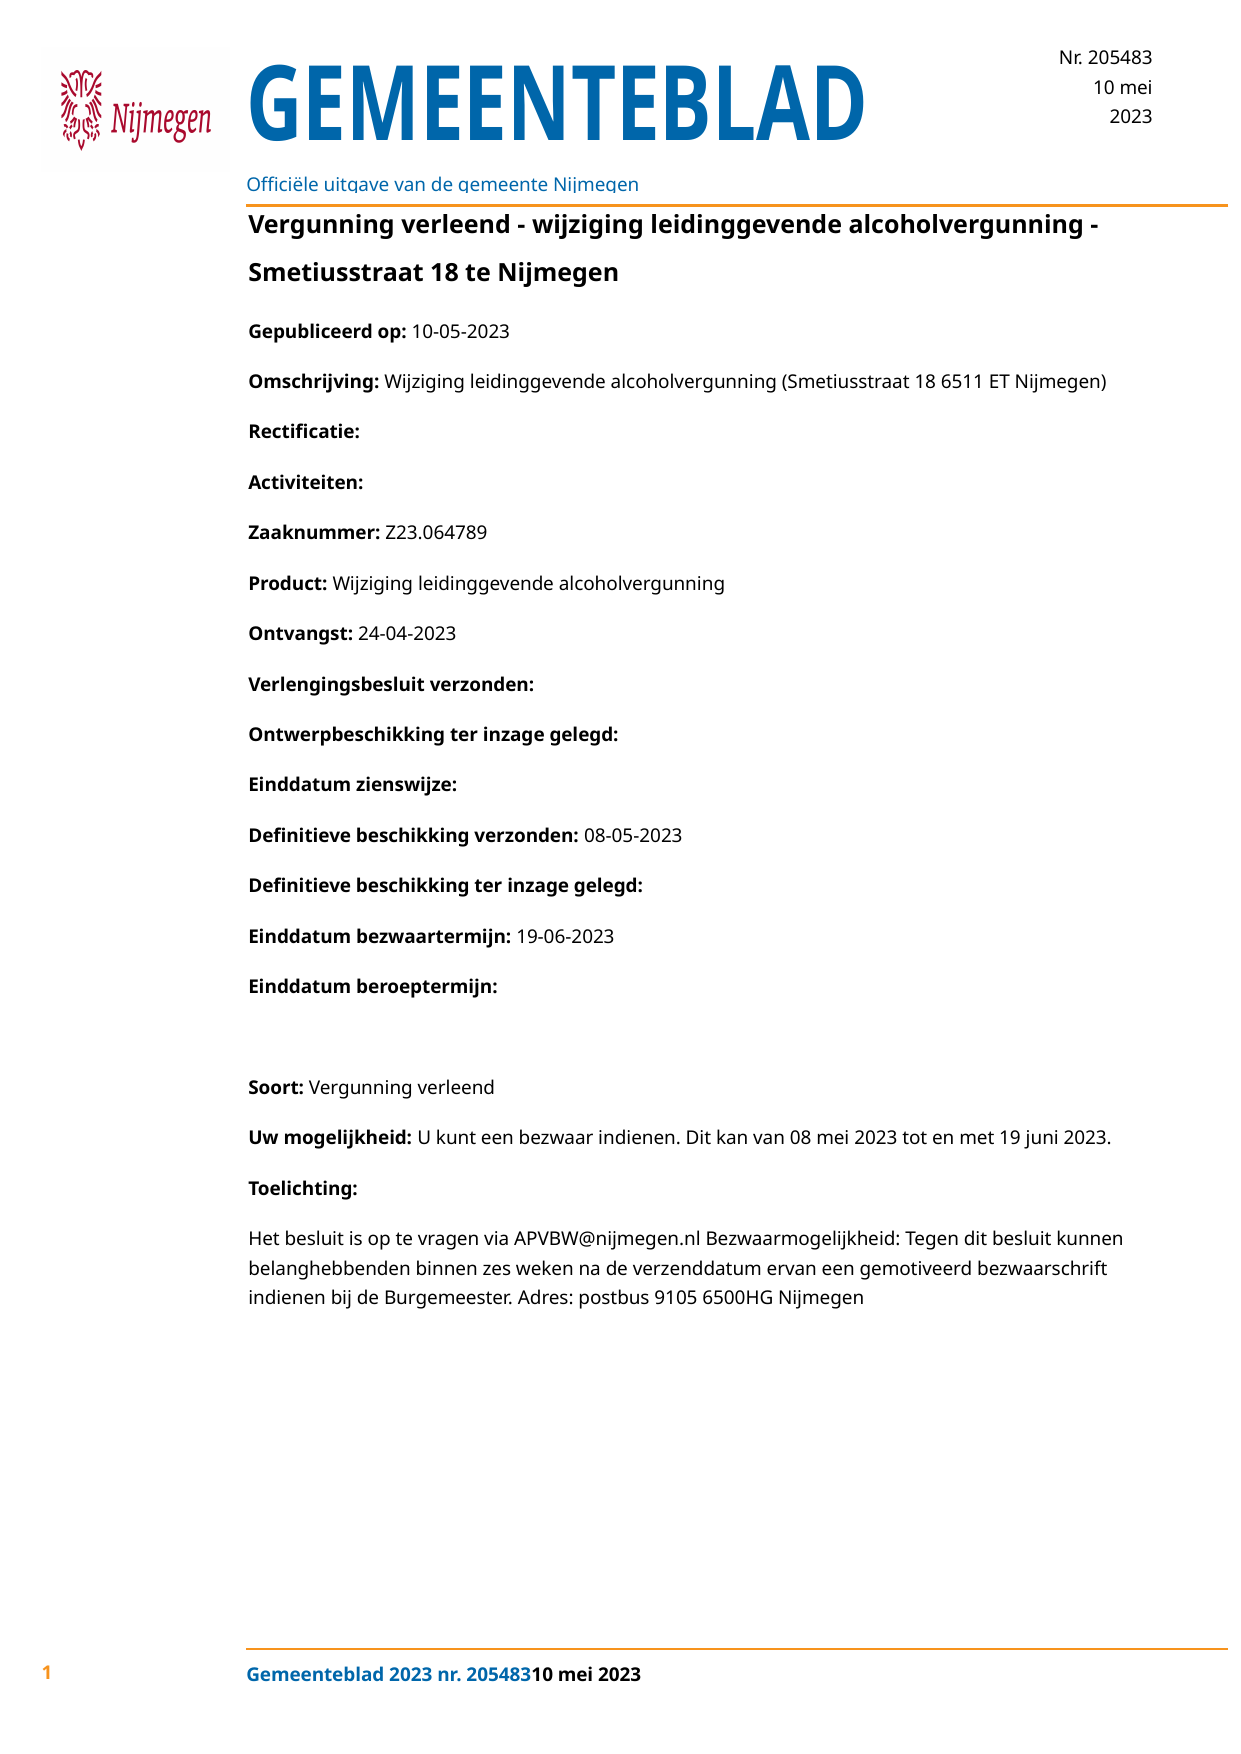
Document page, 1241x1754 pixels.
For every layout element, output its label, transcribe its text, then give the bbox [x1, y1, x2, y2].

text Activiteiten: [248, 469, 1152, 495]
text Einddatum bezwaartermijn: 19-06-2023 [248, 923, 1152, 949]
text Definitieve beschikking verzonden: 08-05-2023 [248, 822, 1152, 848]
text Rectificatie: [248, 419, 1152, 444]
text Verlengingsbesluit verzonden: [248, 671, 1152, 697]
text Einddatum beroeptermijn: [248, 973, 1152, 999]
text Zaaknummer: Z23.064789 [248, 519, 1152, 545]
text Het besluit is op te vragen via APVBW@nijmegen.nl Bezwaarmogelijkheid: Tegen dit besluit kunnen belanghebbenden binnen zes weken na de verzenddatum ervan een gemotiveerd bezwaarschrift indienen bij de Burgemeester. Adres: postbus 9105 6500HG Nijmegen [248, 1225, 1152, 1310]
text Ontwerpbeschikking ter inzage gelegd: [248, 721, 1152, 747]
text Soort: Vergunning verleend [248, 1074, 1152, 1100]
text Einddatum zienswijze: [248, 772, 1152, 797]
picture [41, 47, 231, 172]
text Uw mogelijkheid: U kunt een bezwaar indienen. Dit kan van 08 mei 2023 tot en met 19 juni 2023. [248, 1124, 1152, 1150]
text Toelichting: [248, 1175, 1152, 1201]
text Ontvangst: 24-04-2023 [248, 620, 1152, 646]
text Gepubliceerd op: 10-05-2023 [248, 318, 1152, 344]
text Product: Wijziging leidinggevende alcoholvergunning [248, 570, 1152, 596]
text Vergunning verleend - wijziging leidinggevende alcoholvergunning - Smetiusstraat 18 te Nijmegen [248, 207, 1152, 288]
text Definitieve beschikking ter inzage gelegd: [248, 872, 1152, 898]
text Omschrijving: Wijziging leidinggevende alcoholvergunning (Smetiusstraat 18 6511 ET Nijmegen) [248, 368, 1152, 394]
